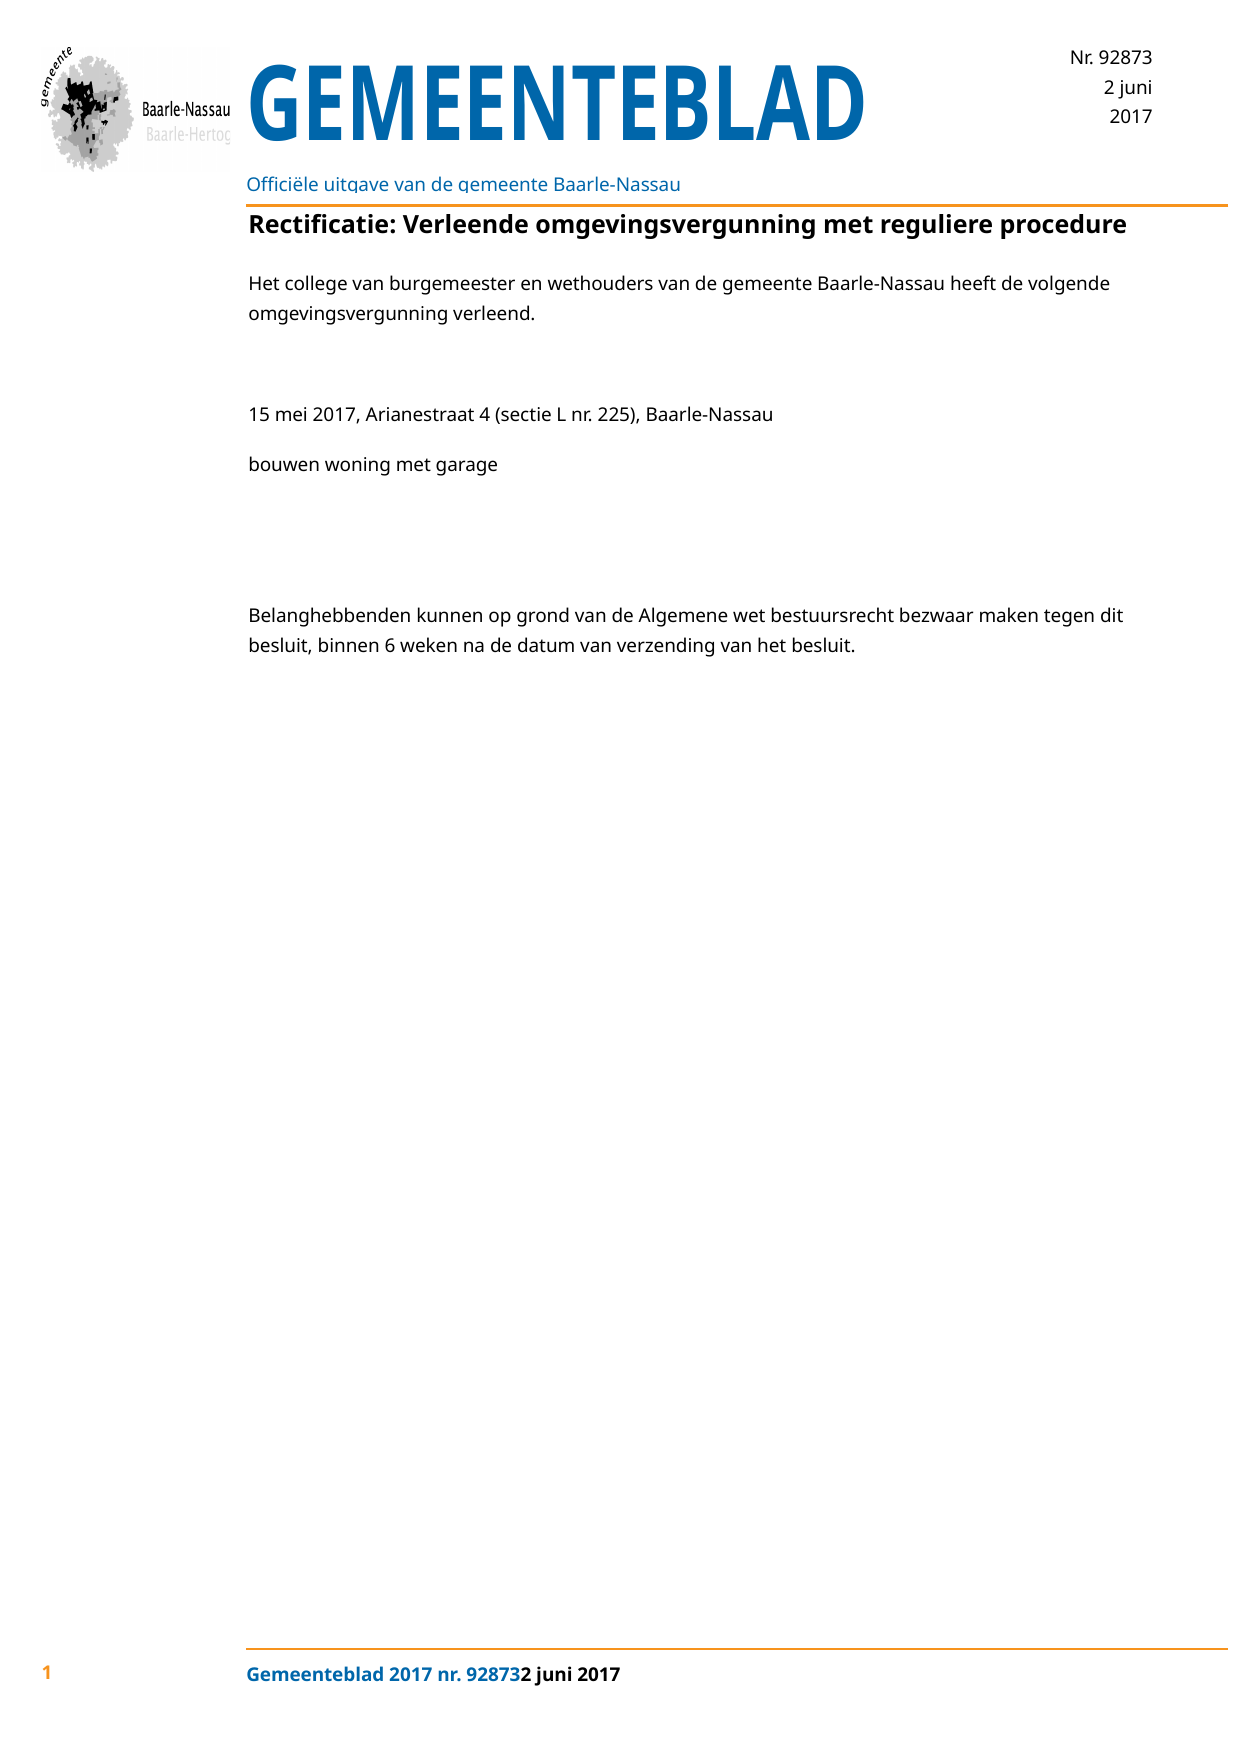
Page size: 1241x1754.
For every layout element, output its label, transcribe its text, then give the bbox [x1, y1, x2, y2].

picture [41, 47, 231, 172]
text Het college van burgemeester en wethouders van de gemeente Baarle-Nassau heeft de volgende omgevingsvergunning verleend. [248, 270, 1152, 326]
text 15 mei 2017, Arianestraat 4 (sectie L nr. 225), Baarle-Nassau [248, 401, 1152, 426]
text bouwen woning met garage [248, 451, 1152, 477]
text Belanghebbenden kunnen op grond van de Algemene wet bestuursrecht bezwaar maken tegen dit besluit, binnen 6 weken na de datum van verzending van het besluit. [248, 602, 1152, 658]
text Rectificatie: Verleende omgevingsvergunning met reguliere procedure [248, 207, 1152, 241]
